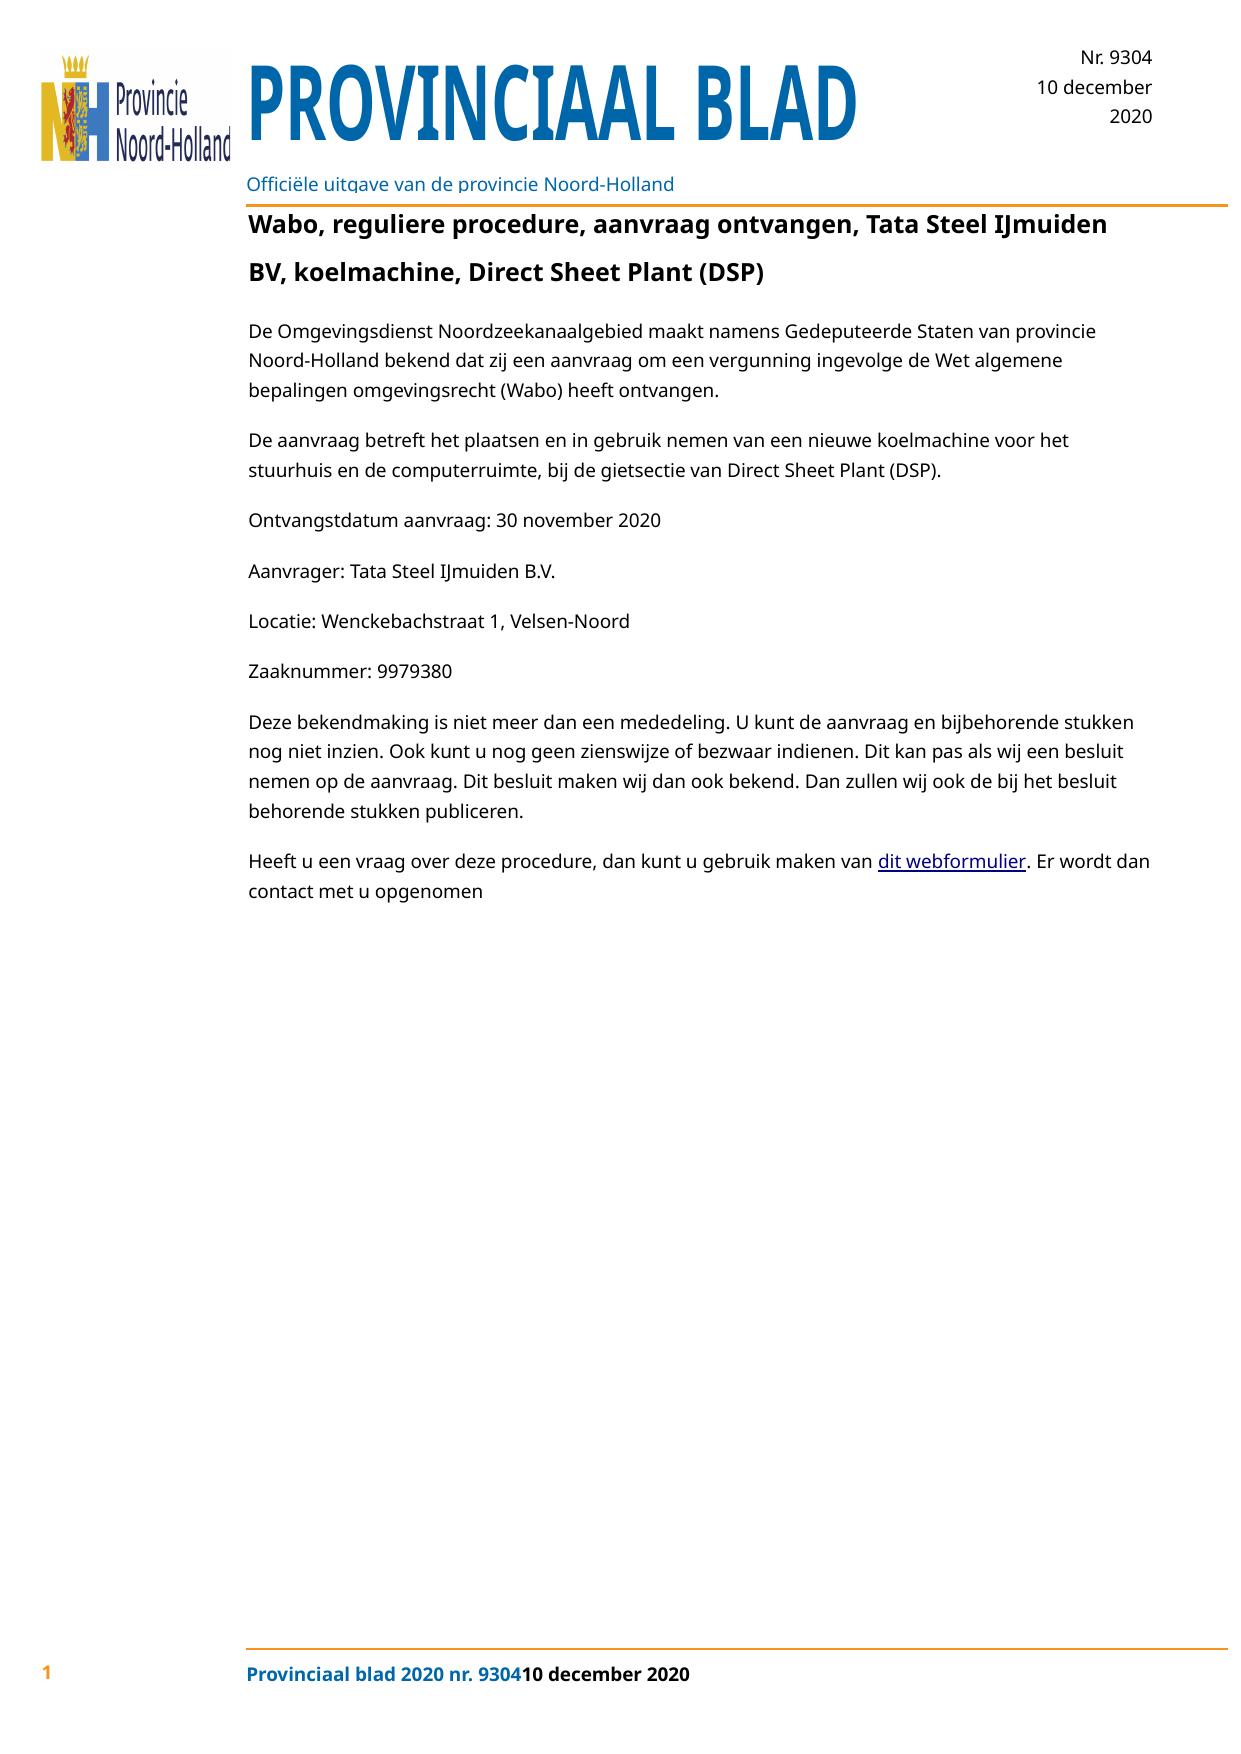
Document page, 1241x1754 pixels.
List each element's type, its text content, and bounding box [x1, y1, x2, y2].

text Zaaknummer: 9979380 [248, 659, 1152, 684]
text Deze bekendmaking is niet meer dan een mededeling. U kunt de aanvraag en bijbehorende stukken nog niet inzien. Ook kunt u nog geen zienswijze of bezwaar indienen. Dit kan pas als wij een besluit nemen op de aanvraag. Dit besluit maken wij dan ook bekend. Dan zullen wij ook de bij het besluit behorende stukken publiceren. [248, 709, 1152, 824]
text Heeft u een vraag over deze procedure, dan kunt u gebruik maken van dit webformulier. Er wordt dan contact met u opgenomen [248, 848, 1152, 904]
text Ontvangstdatum aanvraag: 30 november 2020 [248, 507, 1152, 533]
picture [41, 47, 231, 172]
text Locatie: Wenckebachstraat 1, Velsen-Noord [248, 608, 1152, 634]
text Aanvrager: Tata Steel IJmuiden B.V. [248, 558, 1152, 584]
text De Omgevingsdienst Noordzeekanaalgebied maakt namens Gedeputeerde Staten van provincie Noord-Holland bekend dat zij een aanvraag om een vergunning ingevolge de Wet algemene bepalingen omgevingsrecht (Wabo) heeft ontvangen. [248, 318, 1152, 403]
text De aanvraag betreft het plaatsen en in gebruik nemen van een nieuwe koelmachine voor het stuurhuis en de computerruimte, bij de gietsectie van Direct Sheet Plant (DSP). [248, 427, 1152, 483]
text Wabo, reguliere procedure, aanvraag ontvangen, Tata Steel IJmuiden BV, koelmachine, Direct Sheet Plant (DSP) [248, 207, 1152, 288]
